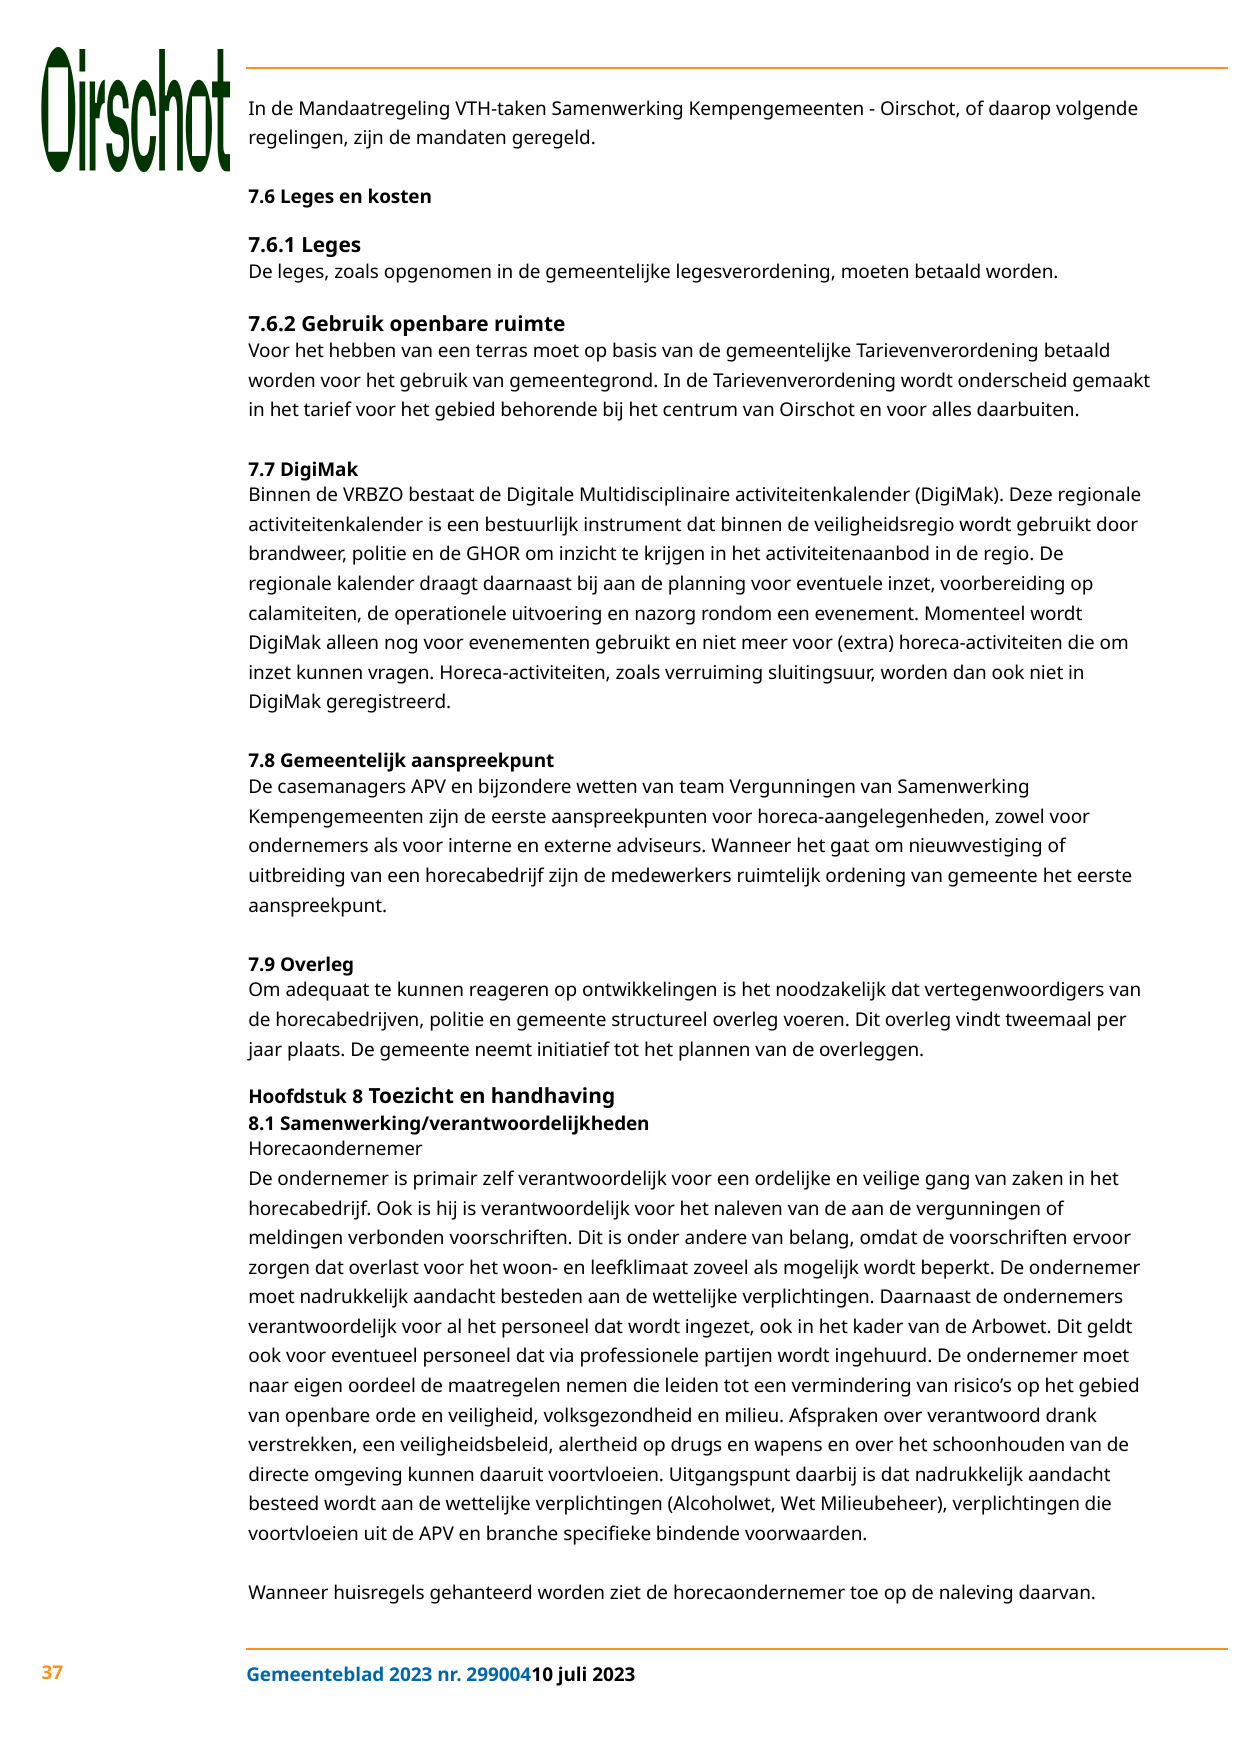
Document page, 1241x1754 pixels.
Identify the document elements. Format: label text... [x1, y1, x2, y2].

text Om adequaat te kunnen reageren op ontwikkelingen is het noodzakelijk dat vertegenwoordigers van de horecabedrijven, politie en gemeente structureel overleg voeren. Dit overleg vindt tweemaal per jaar plaats. De gemeente neemt initiatief tot het plannen van de overleggen. [248, 977, 1152, 1062]
text Voor het hebben van een terras moet op basis van de gemeentelijke Tarievenverordening betaald worden voor het gebruik van gemeentegrond. In de Tarievenverordening wordt onderscheid gemaakt in het tarief voor het gebied behorende bij het centrum van Oirschot en voor alles daarbuiten. [248, 337, 1152, 422]
text 8.1 Samenwerking/verantwoordelijkheden [248, 1110, 1152, 1136]
text 7.8 Gemeentelijk aanspreekpunt [248, 748, 1152, 773]
text Horecaondernemer [248, 1136, 1152, 1161]
text In de Mandaatregeling VTH-taken Samenwerking Kempengemeenten - Oirschot, of daarop volgende regelingen, zijn de mandaten geregeld. [248, 95, 1152, 150]
text Wanneer huisregels gehanteerd worden ziet de horecaondernemer toe op de naleving daarvan. [248, 1579, 1152, 1605]
text De ondernemer is primair zelf verantwoordelijk voor een ordelijke en veilige gang van zaken in het horecabedrijf. Ook is hij is verantwoordelijk voor het naleven van de aan de vergunningen of meldingen verbonden voorschriften. Dit is onder andere van belang, omdat de voorschriften ervoor zorgen dat overlast voor het woon- en leefklimaat zoveel als mogelijk wordt beperkt. De ondernemer moet nadrukkelijk aandacht besteden aan de wettelijke verplichtingen. Daarnaast de ondernemers verantwoordelijk voor al het personeel dat wordt ingezet, ook in het kader van de Arbowet. Dit geldt ook voor eventueel personeel dat via professionele partijen wordt ingehuurd. De ondernemer moet naar eigen oordeel de maatregelen nemen die leiden tot een vermindering van risico’s op het gebied van openbare orde en veiligheid, volksgezondheid en milieu. Afspraken over verantwoord drank verstrekken, een veiligheidsbeleid, alertheid op drugs en wapens en over het schoonhouden van de directe omgeving kunnen daaruit voortvloeien. Uitgangspunt daarbij is dat nadrukkelijk aandacht besteed wordt aan de wettelijke verplichtingen (Alcoholwet, Wet Milieubeheer), verplichtingen die voortvloeien uit de APV en branche specifieke bindende voorwaarden. [248, 1165, 1152, 1546]
text De leges, zoals opgenomen in de gemeentelijke legesverordening, moeten betaald worden. [248, 258, 1152, 284]
picture [41, 47, 231, 172]
text 7.6 Leges en kosten [248, 183, 1152, 209]
text 7.6.2 Gebruik openbare ruimte [248, 309, 1152, 337]
text Binnen de VRBZO bestaat de Digitale Multidisciplinaire activiteitenkalender (DigiMak). Deze regionale activiteitenkalender is een bestuurlijk instrument dat binnen de veiligheidsregio wordt gebruikt door brandweer, politie en de GHOR om inzicht te krijgen in het activiteitenaanbod in de regio. De regionale kalender draagt daarnaast bij aan de planning voor eventuele inzet, voorbereiding op calamiteiten, de operationele uitvoering en nazorg rondom een evenement. Momenteel wordt DigiMak alleen nog voor evenementen gebruikt en niet meer voor (extra) horeca-activiteiten die om inzet kunnen vragen. Horeca-activiteiten, zoals verruiming sluitingsuur, worden dan ook niet in DigiMak geregistreerd. [248, 481, 1152, 714]
text 7.7 DigiMak [248, 456, 1152, 481]
text Hoofdstuk 8 Toezicht en handhaving [248, 1081, 1152, 1110]
text 7.6.1 Leges [248, 230, 1152, 258]
text 7.9 Overleg [248, 951, 1152, 977]
text De casemanagers APV en bijzondere wetten van team Vergunningen van Samenwerking Kempengemeenten zijn de eerste aanspreekpunten voor horeca-aangelegenheden, zowel voor ondernemers als voor interne en externe adviseurs. Wanneer het gaat om nieuwvestiging of uitbreiding van een horecabedrijf zijn de medewerkers ruimtelijk ordening van gemeente het eerste aanspreekpunt. [248, 773, 1152, 917]
